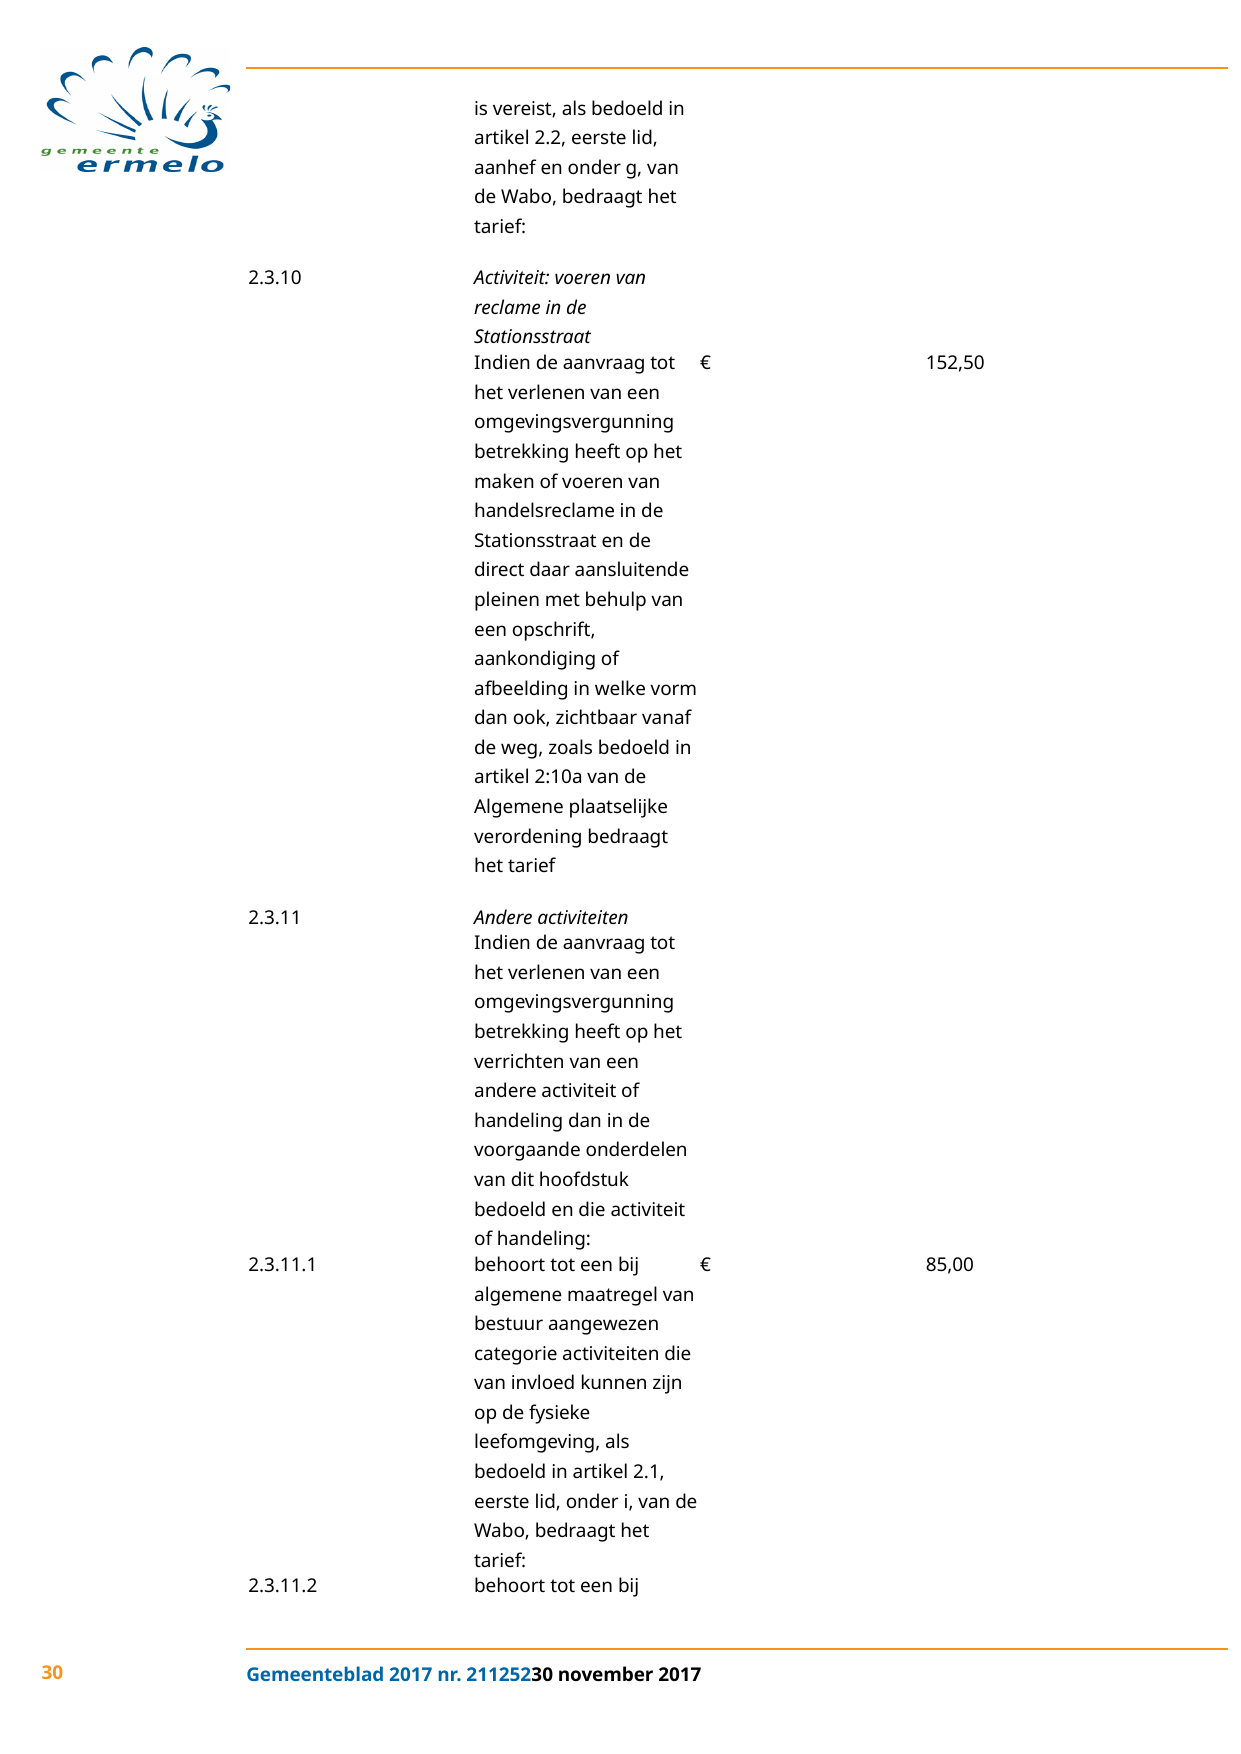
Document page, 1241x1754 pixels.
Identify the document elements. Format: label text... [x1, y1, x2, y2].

table_cell [700, 878, 926, 904]
table_cell [926, 1573, 1152, 1598]
table_cell is vereist, als bedoeld in artikel 2.2, eerste lid, aanhef en onder g, van de Wabo, bedraagt het tarief: [474, 95, 700, 239]
table_cell [248, 95, 474, 239]
table_cell [700, 95, 926, 239]
table_cell 2.3.11.1 [248, 1251, 474, 1573]
table_cell 2.3.11.2 [248, 1573, 474, 1598]
table_cell [926, 904, 1152, 929]
picture [41, 47, 231, 172]
table_cell 2.3.10 [248, 265, 474, 349]
table_cell behoort tot een bij [474, 1573, 700, 1598]
table_cell [474, 239, 700, 264]
table_cell [700, 1573, 926, 1598]
table_cell [248, 878, 474, 904]
table_cell [926, 95, 1152, 239]
table_cell [926, 239, 1152, 264]
table_cell € [700, 1251, 926, 1573]
table_cell [926, 930, 1152, 1251]
table_cell Activiteit: voeren van reclame in de Stationsstraat [474, 265, 700, 349]
table_cell [700, 904, 926, 929]
table_cell [700, 239, 926, 264]
table_cell [474, 878, 700, 904]
table_cell [248, 350, 474, 878]
table_cell [700, 265, 926, 349]
table_cell behoort tot een bij algemene maatregel van bestuur aangewezen categorie activiteiten die van invloed kunnen zijn op de fysieke leefomgeving, als bedoeld in artikel 2.1, eerste lid, onder i, van de Wabo, bedraagt het tarief: [474, 1251, 700, 1573]
table_cell 85,00 [926, 1251, 1152, 1573]
table_cell [926, 878, 1152, 904]
table_cell 2.3.11 [248, 904, 474, 929]
table_cell Indien de aanvraag tot het verlenen van een omgevingsvergunning betrekking heeft op het verrichten van een andere activiteit of handeling dan in de voorgaande onderdelen van dit hoofdstuk bedoeld en die activiteit of handeling: [474, 930, 700, 1251]
table_cell [700, 930, 926, 1251]
table_cell [248, 239, 474, 264]
table_cell 152,50 [926, 350, 1152, 878]
table_cell [926, 265, 1152, 349]
table_cell € [700, 350, 926, 878]
table_cell [248, 930, 474, 1251]
table_cell Andere activiteiten [474, 904, 700, 929]
table_cell Indien de aanvraag tot het verlenen van een omgevingsvergunning betrekking heeft op het maken of voeren van handelsreclame in de Stationsstraat en de direct daar aansluitende pleinen met behulp van een opschrift, aankondiging of afbeelding in welke vorm dan ook, zichtbaar vanaf de weg, zoals bedoeld in artikel 2:10a van de Algemene plaatselijke verordening bedraagt het tarief [474, 350, 700, 878]
